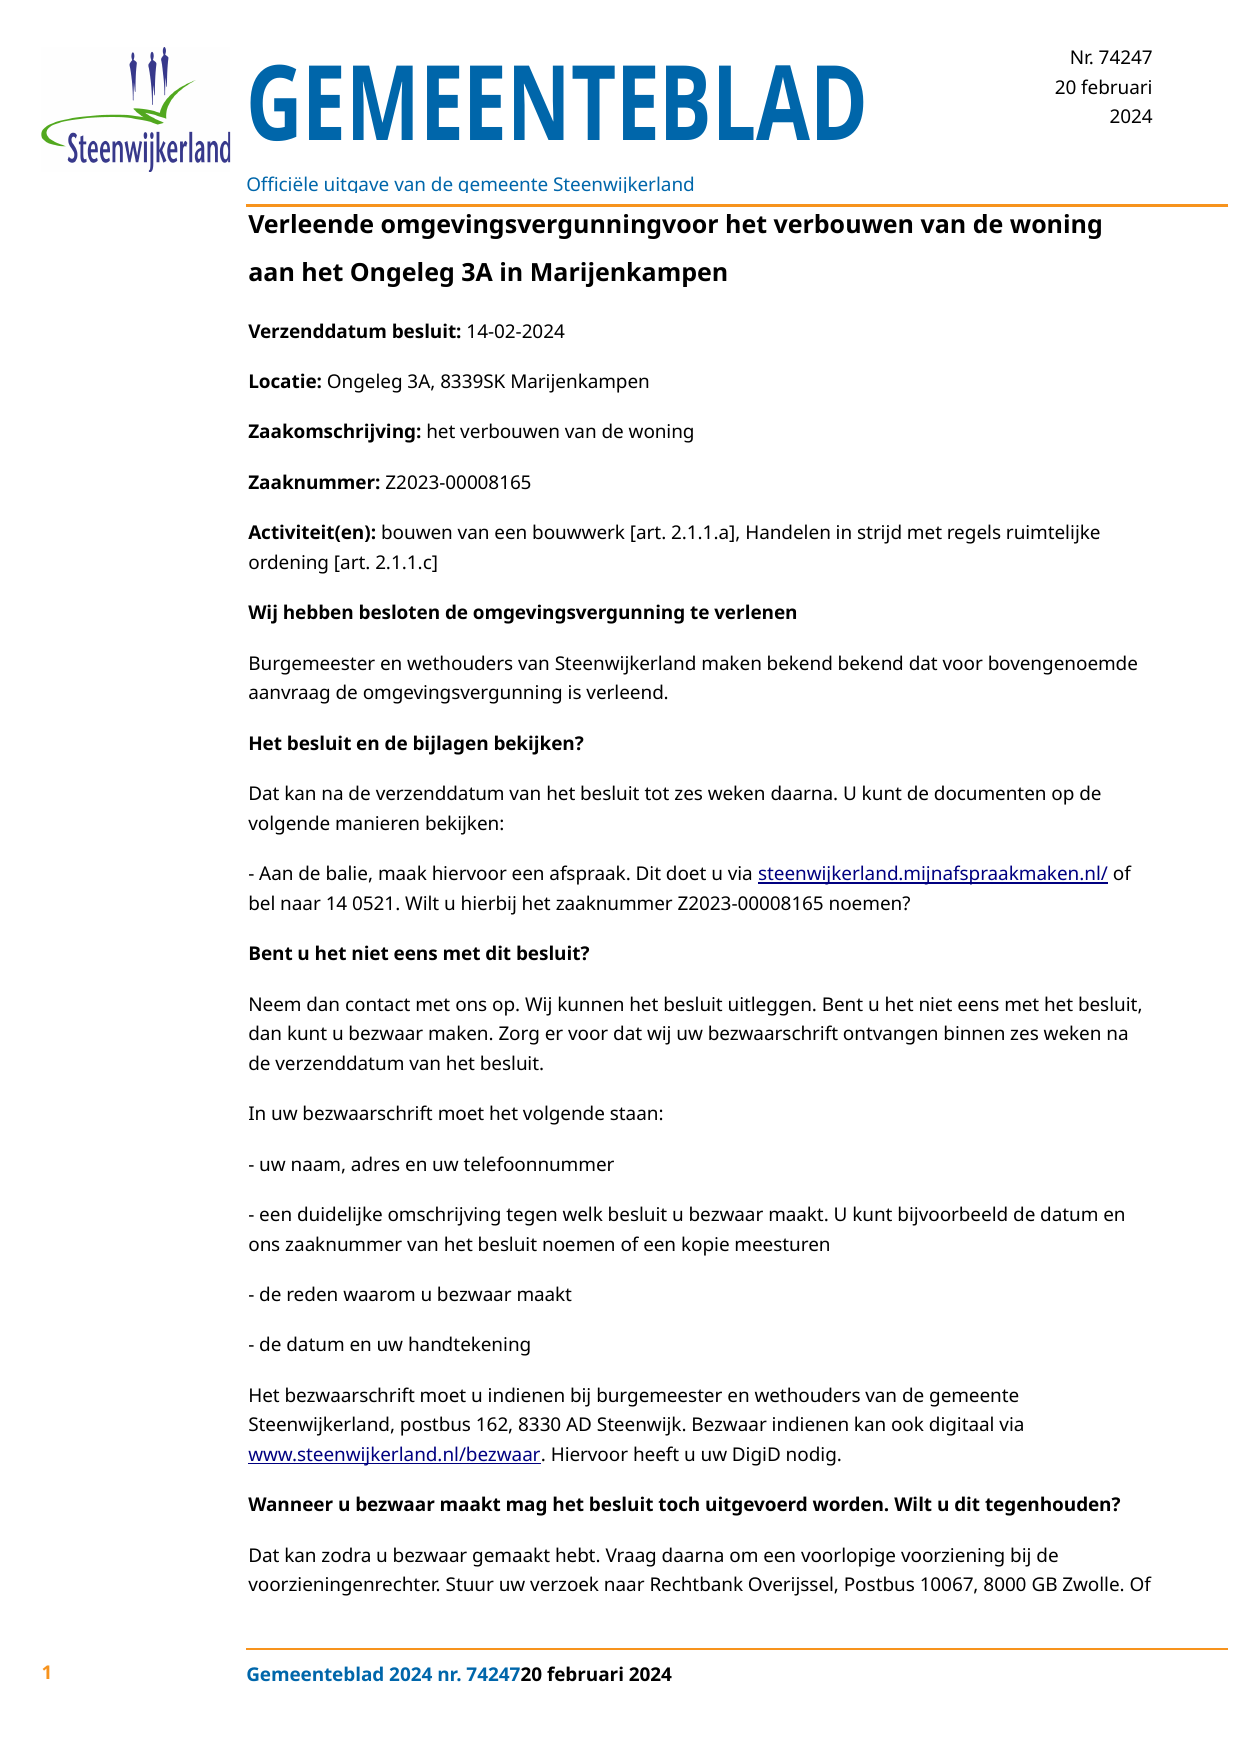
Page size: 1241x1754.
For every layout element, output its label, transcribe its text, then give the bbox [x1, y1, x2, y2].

text Het besluit en de bijlagen bekijken? [248, 730, 1152, 756]
text - een duidelijke omschrijving tegen welk besluit u bezwaar maakt. U kunt bijvoorbeeld de datum en ons zaaknummer van het besluit noemen of een kopie meesturen [248, 1201, 1152, 1257]
text Verzenddatum besluit: 14-02-2024 [248, 318, 1152, 344]
text - Aan de balie, maak hiervoor een afspraak. Dit doet u via steenwijkerland.mijnafspraakmaken.nl/ of bel naar 14 0521. Wilt u hierbij het zaaknummer Z2023-00008165 noemen? [248, 860, 1152, 916]
text Verleende omgevingsvergunningvoor het verbouwen van de woning aan het Ongeleg 3A in Marijenkampen [248, 207, 1152, 288]
text Wanneer u bezwaar maakt mag het besluit toch uitgevoerd worden. Wilt u dit tegenhouden? [248, 1492, 1152, 1517]
text - uw naam, adres en uw telefoonnummer [248, 1151, 1152, 1177]
text Burgemeester en wethouders van Steenwijkerland maken bekend bekend dat voor bovengenoemde aanvraag de omgevingsvergunning is verleend. [248, 650, 1152, 705]
text Het bezwaarschrift moet u indienen bij burgemeester en wethouders van de gemeente Steenwijkerland, postbus 162, 8330 AD Steenwijk. Bezwaar indienen kan ook digitaal via www.steenwijkerland.nl/bezwaar. Hiervoor heeft u uw DigiD nodig. [248, 1382, 1152, 1467]
picture [41, 47, 231, 172]
text Locatie: Ongeleg 3A, 8339SK Marijenkampen [248, 368, 1152, 394]
text Dat kan na de verzenddatum van het besluit tot zes weken daarna. U kunt de documenten op de volgende manieren bekijken: [248, 780, 1152, 836]
text Dat kan zodra u bezwaar gemaakt hebt. Vraag daarna om een voorlopige voorziening bij de voorzieningenrechter. Stuur uw verzoek naar Rechtbank Overijssel, Postbus 10067, 8000 GB Zwolle. Of [248, 1542, 1152, 1597]
text Wij hebben besloten de omgevingsvergunning te verlenen [248, 599, 1152, 625]
text Neem dan contact met ons op. Wij kunnen het besluit uitleggen. Bent u het niet eens met het besluit, dan kunt u bezwaar maken. Zorg er voor dat wij uw bezwaarschrift ontvangen binnen zes weken na de verzenddatum van het besluit. [248, 991, 1152, 1076]
text In uw bezwaarschrift moet het volgende staan: [248, 1100, 1152, 1126]
text Activiteit(en): bouwen van een bouwwerk [art. 2.1.1.a], Handelen in strijd met regels ruimtelijke ordening [art. 2.1.1.c] [248, 519, 1152, 575]
text Zaakomschrijving: het verbouwen van de woning [248, 419, 1152, 444]
text - de datum en uw handtekening [248, 1332, 1152, 1357]
text Bent u het niet eens met dit besluit? [248, 940, 1152, 966]
text - de reden waarom u bezwaar maakt [248, 1281, 1152, 1307]
text Zaaknummer: Z2023-00008165 [248, 469, 1152, 495]
